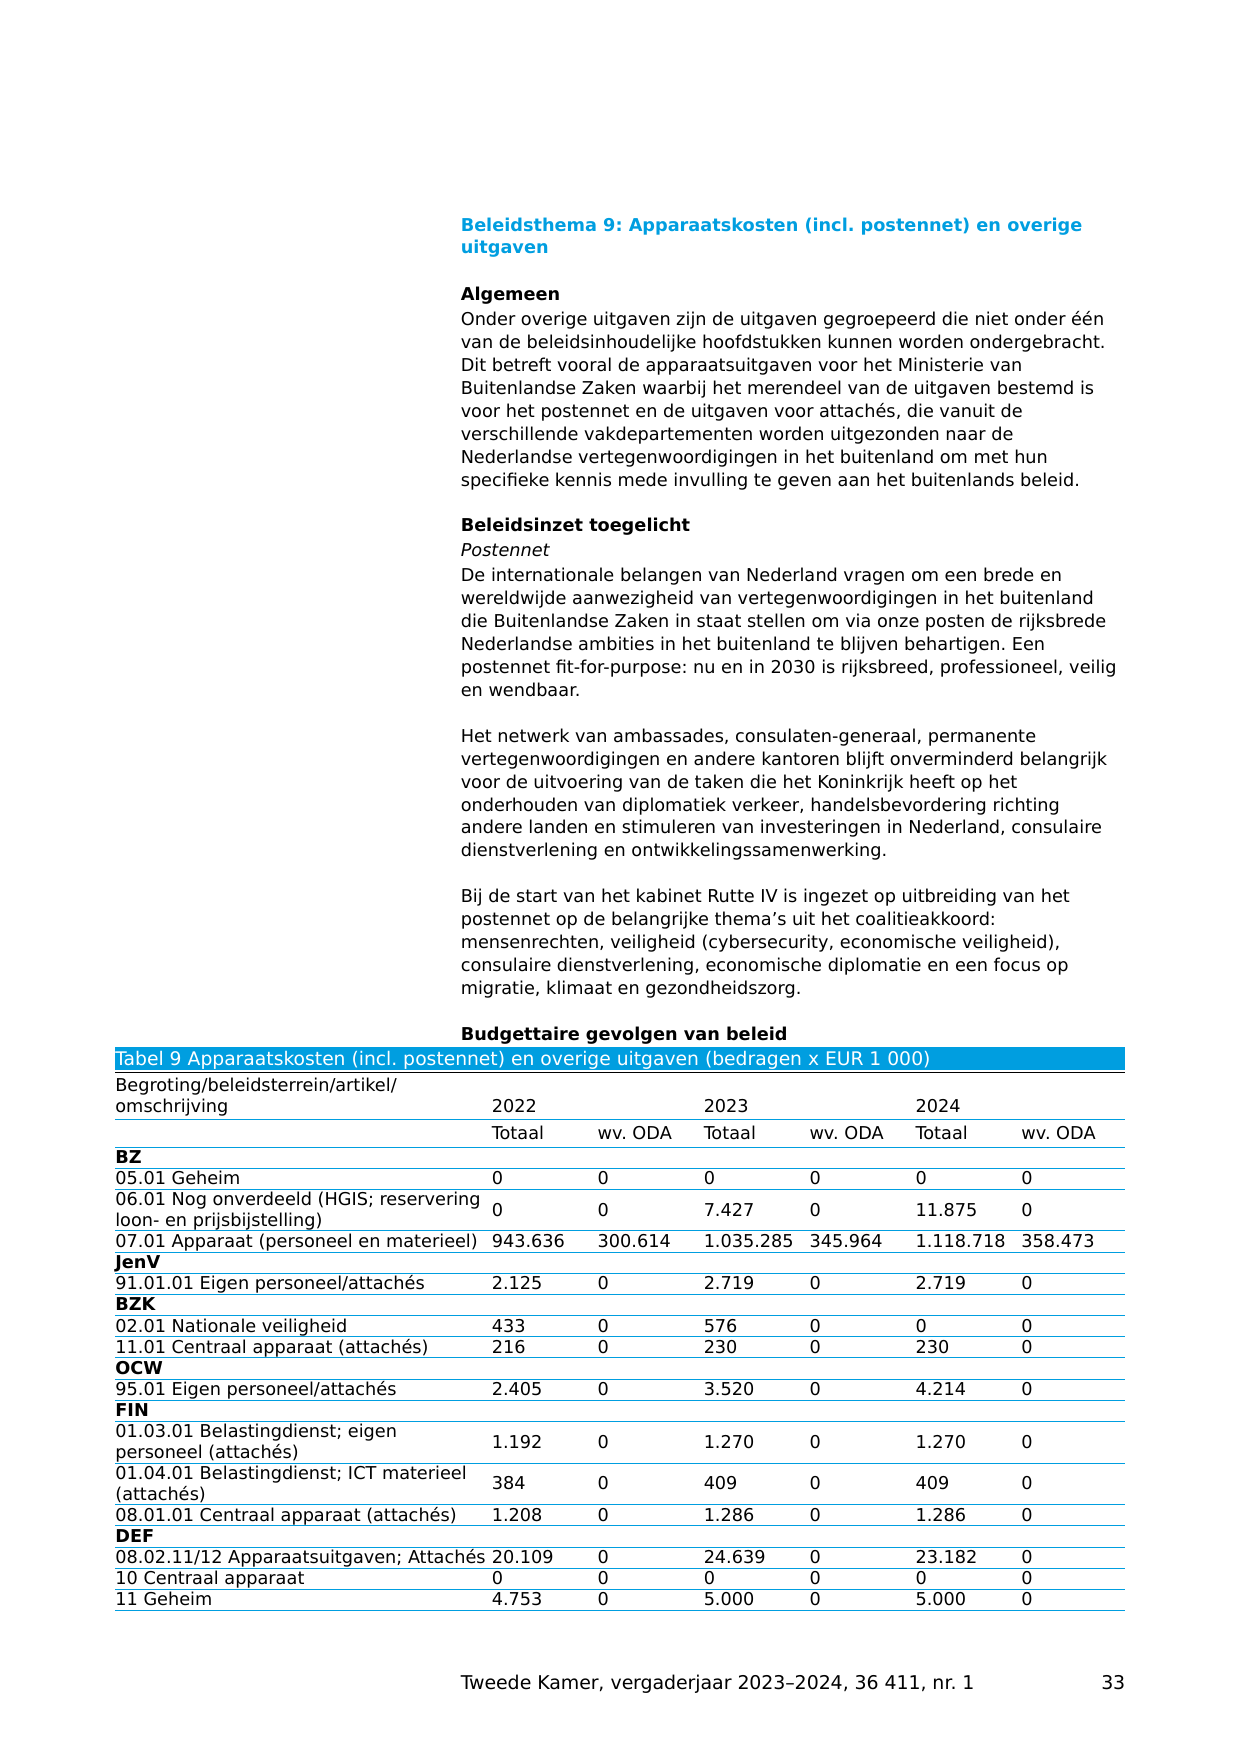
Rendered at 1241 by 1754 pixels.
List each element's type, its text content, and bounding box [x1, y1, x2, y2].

table_cell 0 [1018, 1464, 1125, 1504]
table_cell 0 [806, 1274, 912, 1294]
table_cell 0 [1018, 1337, 1125, 1357]
table_cell 2024 [913, 1073, 1125, 1119]
table_cell 0 [806, 1464, 912, 1504]
table_cell 409 [913, 1464, 1018, 1504]
table_cell [595, 1358, 701, 1378]
table_cell 01.04.01 Belastingdienst; ICT materieel (attachés) [115, 1464, 489, 1504]
table_cell wv. ODA [595, 1120, 701, 1146]
table_cell 0 [595, 1548, 701, 1568]
table_cell 0 [1018, 1422, 1125, 1462]
table_cell [913, 1526, 1018, 1547]
text Algemeen [461, 282, 1125, 305]
table_cell 01.03.01 Belastingdienst; eigen personeel (attachés) [115, 1422, 489, 1462]
table_cell [701, 1148, 806, 1167]
table_cell 1.208 [489, 1505, 594, 1525]
table_cell 0 [1018, 1569, 1125, 1589]
table_cell 11 Geheim [115, 1590, 489, 1610]
table_cell [913, 1401, 1018, 1421]
table_cell [1018, 1526, 1125, 1547]
table_cell Totaal [913, 1120, 1018, 1146]
table_cell BZK [115, 1295, 489, 1315]
table_cell 7.427 [701, 1190, 806, 1230]
table_cell [701, 1358, 806, 1378]
table_cell 0 [806, 1590, 912, 1610]
table_cell [595, 1253, 701, 1273]
table_cell 0 [806, 1190, 912, 1230]
table_cell 0 [489, 1169, 594, 1189]
table_cell 06.01 Nog onverdeeld (HGIS; reservering loon- en prijsbijstelling) [115, 1190, 489, 1230]
table_cell 0 [806, 1316, 912, 1336]
table_cell 230 [913, 1337, 1018, 1357]
table_cell 0 [595, 1464, 701, 1504]
table_cell [806, 1295, 912, 1315]
table_cell DEF [115, 1526, 489, 1547]
table_cell [806, 1358, 912, 1378]
table_cell 4.753 [489, 1590, 594, 1610]
table_cell 0 [489, 1190, 594, 1230]
table_cell 409 [701, 1464, 806, 1504]
text Budgettaire gevolgen van beleid [461, 1022, 1125, 1045]
table_cell 2.405 [489, 1380, 594, 1399]
table_cell 0 [701, 1169, 806, 1189]
table_cell 0 [595, 1569, 701, 1589]
table_cell 23.182 [913, 1548, 1018, 1568]
table_cell 1.286 [913, 1505, 1018, 1525]
table_cell 0 [595, 1190, 701, 1230]
table_cell 95.01 Eigen personeel/attachés [115, 1380, 489, 1399]
table_cell 0 [806, 1169, 912, 1189]
table_cell 0 [806, 1380, 912, 1399]
table_cell 0 [595, 1169, 701, 1189]
table_cell 10 Centraal apparaat [115, 1569, 489, 1589]
table_cell 0 [1018, 1169, 1125, 1189]
table_cell 943.636 [489, 1231, 594, 1252]
table_cell 0 [595, 1590, 701, 1610]
table_cell 1.118.718 [913, 1231, 1018, 1252]
table_cell [701, 1295, 806, 1315]
table_cell [701, 1526, 806, 1547]
table_cell FIN [115, 1401, 489, 1421]
table_cell [489, 1253, 594, 1273]
table_cell [595, 1401, 701, 1421]
table_cell 08.01.01 Centraal apparaat (attachés) [115, 1505, 489, 1525]
table_cell 1.286 [701, 1505, 806, 1525]
table_cell [806, 1526, 912, 1547]
table_cell [489, 1148, 594, 1167]
table_cell 216 [489, 1337, 594, 1357]
table_cell [595, 1295, 701, 1315]
table_cell [489, 1401, 594, 1421]
table_cell wv. ODA [806, 1120, 912, 1146]
table_cell 5.000 [701, 1590, 806, 1610]
table_cell 0 [913, 1569, 1018, 1589]
table_cell 11.875 [913, 1190, 1018, 1230]
table_cell 0 [595, 1337, 701, 1357]
table_cell Totaal [489, 1120, 594, 1146]
text Onder overige uitgaven zijn de uitgaven gegroepeerd die niet onder één van de beleidsinhoudelijke hoofdstukken kunnen worden ondergebracht. Dit betreft vooral de apparaatsuitgaven voor het Ministerie van Buitenlandse Zaken waarbij het merendeel van de uitgaven bestemd is voor het postennet en de uitgaven voor attachés, die vanuit de verschillende vakdepartementen worden uitgezonden naar de Nederlandse vertegenwoordigingen in het buitenland om met hun specifieke kennis mede invulling te geven aan het buitenlands beleid. [461, 307, 1125, 491]
table_cell [489, 1358, 594, 1378]
table_cell 02.01 Nationale veiligheid [115, 1316, 489, 1336]
table_cell 08.02.11/12 Apparaatsuitgaven; Attachés [115, 1548, 489, 1568]
table_cell 358.473 [1018, 1231, 1125, 1252]
table_cell 0 [1018, 1505, 1125, 1525]
table_cell 0 [913, 1169, 1018, 1189]
text Beleidsinzet toegelicht [461, 513, 1125, 536]
table_cell [913, 1358, 1018, 1378]
table_cell [806, 1401, 912, 1421]
table_cell BZ [115, 1148, 489, 1167]
table_cell [1018, 1148, 1125, 1167]
table_cell [806, 1253, 912, 1273]
table_cell 0 [806, 1422, 912, 1462]
table_cell 0 [595, 1505, 701, 1525]
table_cell [489, 1295, 594, 1315]
table_cell 20.109 [489, 1548, 594, 1568]
table_cell 0 [595, 1316, 701, 1336]
table_cell 0 [701, 1569, 806, 1589]
table_cell 91.01.01 Eigen personeel/attachés [115, 1274, 489, 1294]
table_cell 0 [1018, 1380, 1125, 1399]
table_cell 0 [806, 1569, 912, 1589]
table_cell [913, 1295, 1018, 1315]
table_cell [115, 1120, 489, 1146]
table_cell 345.964 [806, 1231, 912, 1252]
table_cell 1.035.285 [701, 1231, 806, 1252]
table_cell 230 [701, 1337, 806, 1357]
table_cell 4.214 [913, 1380, 1018, 1399]
table_cell 1.192 [489, 1422, 594, 1462]
table_cell 5.000 [913, 1590, 1018, 1610]
table_cell 2023 [701, 1073, 912, 1119]
table_cell Begroting/beleidsterrein/artikel/omschrijving [115, 1073, 489, 1119]
table_cell 0 [595, 1422, 701, 1462]
table_cell 0 [1018, 1190, 1125, 1230]
table_cell 2.719 [701, 1274, 806, 1294]
table_cell 0 [489, 1569, 594, 1589]
table_cell [489, 1526, 594, 1547]
title Beleidsthema 9: Apparaatskosten (incl. postennet) en overige uitgaven [461, 213, 1125, 258]
table_cell 2022 [489, 1073, 701, 1119]
table_cell OCW [115, 1358, 489, 1378]
table_cell 2.719 [913, 1274, 1018, 1294]
table_cell 24.639 [701, 1548, 806, 1568]
table_cell 05.01 Geheim [115, 1169, 489, 1189]
table_cell 0 [913, 1316, 1018, 1336]
table_cell [913, 1148, 1018, 1167]
table_cell 0 [806, 1505, 912, 1525]
table_cell 384 [489, 1464, 594, 1504]
table_cell 3.520 [701, 1380, 806, 1399]
table_cell 300.614 [595, 1231, 701, 1252]
text De internationale belangen van Nederland vragen om een brede en wereldwĳde aanwezigheid van vertegenwoordigingen in het buitenland die Buitenlandse Zaken in staat stellen om via onze posten de rĳksbrede Nederlandse ambities in het buitenland te blĳven behartigen. Een postennet fit-for-purpose: nu en in 2030 is rĳksbreed, professioneel, veilig en wendbaar. [461, 563, 1125, 701]
table_cell 1.270 [701, 1422, 806, 1462]
text Bĳ de start van het kabinet Rutte IV is ingezet op uitbreiding van het postennet op de belangrĳke thema’s uit het coalitieakkoord: mensenrechten, veiligheid (cybersecurity, economische veiligheid), consulaire dienstverlening, economische diplomatie en een focus op migratie, klimaat en gezondheidszorg. [461, 884, 1125, 999]
table_cell [595, 1526, 701, 1547]
table_cell 0 [1018, 1316, 1125, 1336]
text Het netwerk van ambassades, consulaten-generaal, permanente vertegenwoordigingen en andere kantoren blĳft onverminderd belangrĳk voor de uitvoering van de taken die het Koninkrĳk heeft op het onderhouden van diplomatiek verkeer, handelsbevordering richting andere landen en stimuleren van investeringen in Nederland, consulaire dienstverlening en ontwikkelingssamenwerking. [461, 724, 1125, 861]
table_cell 11.01 Centraal apparaat (attachés) [115, 1337, 489, 1357]
text Postennet [461, 538, 1125, 561]
table_cell 0 [1018, 1548, 1125, 1568]
table_cell [595, 1148, 701, 1167]
table_cell JenV [115, 1253, 489, 1273]
table_cell [701, 1253, 806, 1273]
table_cell [1018, 1401, 1125, 1421]
table_cell [913, 1253, 1018, 1273]
table_cell 0 [595, 1274, 701, 1294]
table_cell [806, 1148, 912, 1167]
table_cell [1018, 1358, 1125, 1378]
table_cell wv. ODA [1018, 1120, 1125, 1146]
table_cell 433 [489, 1316, 594, 1336]
table_cell [1018, 1295, 1125, 1315]
table_cell [1018, 1253, 1125, 1273]
table_cell 2.125 [489, 1274, 594, 1294]
table_cell [701, 1401, 806, 1421]
table_cell Totaal [701, 1120, 806, 1146]
table_cell 07.01 Apparaat (personeel en materieel) [115, 1231, 489, 1252]
table_cell 0 [806, 1548, 912, 1568]
table_cell 1.270 [913, 1422, 1018, 1462]
table_cell 576 [701, 1316, 806, 1336]
table_cell 0 [1018, 1274, 1125, 1294]
table_cell 0 [1018, 1590, 1125, 1610]
table_cell 0 [595, 1380, 701, 1399]
table_cell 0 [806, 1337, 912, 1357]
